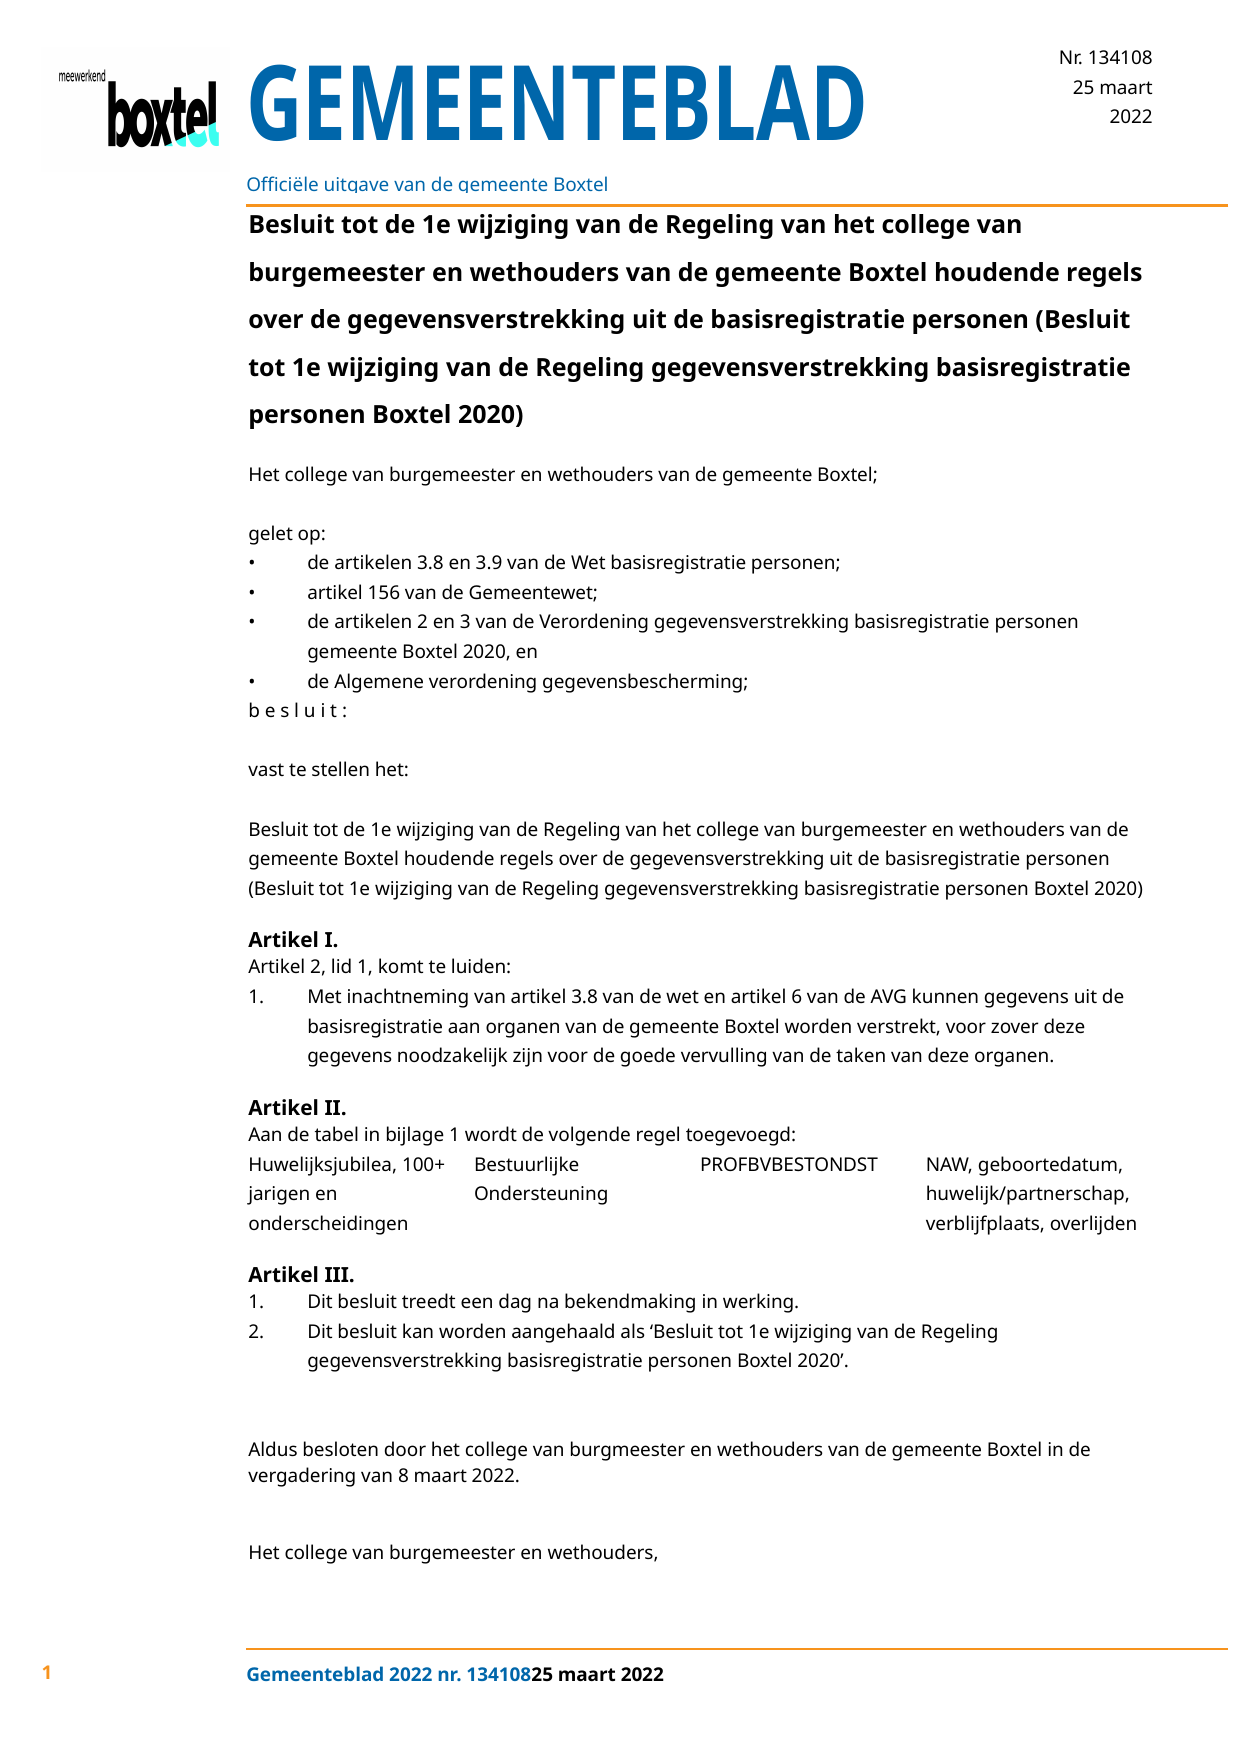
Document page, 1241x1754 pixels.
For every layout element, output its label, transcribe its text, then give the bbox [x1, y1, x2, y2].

text Artikel III. [248, 1260, 1152, 1288]
list Dit besluit kan worden aangehaald als ‘Besluit tot 1e wijziging van de Regeling gegevensverstrekking basisregistratie personen Boxtel 2020’. [248, 1318, 1152, 1373]
text Artikel 2, lid 1, komt te luiden: [248, 954, 1152, 979]
text Het college van burgemeester en wethouders van de gemeente Boxtel; [248, 461, 1152, 486]
list de artikelen 2 en 3 van de Verordening gegevensverstrekking basisregistratie personen gemeente Boxtel 2020, en [248, 609, 1152, 664]
list de Algemene verordening gegevensbescherming; [248, 668, 1152, 693]
text Besluit tot de 1e wijziging van de Regeling van het college van burgemeester en wethouders van de gemeente Boxtel houdende regels over de gegevensverstrekking uit de basisregistratie personen (Besluit tot 1e wijziging van de Regeling gegevensverstrekking basisregistratie personen Boxtel 2020) [248, 207, 1152, 431]
table_header Huwelijksjubilea, 100+ jarigen en onderscheidingen [248, 1151, 474, 1236]
text gelet op: [248, 520, 1152, 546]
text Artikel II. [248, 1093, 1152, 1121]
text Artikel I. [248, 925, 1152, 954]
text Het college van burgemeester en wethouders, [248, 1539, 1152, 1565]
list Dit besluit treedt een dag na bekendmaking in werking. [248, 1288, 1152, 1314]
table_header PROFBVBESTONDST [700, 1151, 926, 1236]
text vast te stellen het: [248, 757, 1152, 782]
text Besluit tot de 1e wijziging van de Regeling van het college van burgemeester en wethouders van de gemeente Boxtel houdende regels over de gegevensverstrekking uit de basisregistratie personen (Besluit tot 1e wijziging van de Regeling gegevensverstrekking basisregistratie personen Boxtel 2020) [248, 816, 1152, 901]
text Aan de tabel in bijlage 1 wordt de volgende regel toegevoegd: [248, 1121, 1152, 1147]
list artikel 156 van de Gemeentewet; [248, 579, 1152, 605]
list de artikelen 3.8 en 3.9 van de Wet basisregistratie personen; [248, 549, 1152, 575]
list Met inachtneming van artikel 3.8 van de wet en artikel 6 van de AVG kunnen gegevens uit de basisregistratie aan organen van de gemeente Boxtel worden verstrekt, voor zover deze gegevens noodzakelijk zijn voor de goede vervulling van de taken van deze organen. [248, 983, 1152, 1068]
text b e s l u i t : [248, 697, 1152, 723]
text Aldus besloten door het college van burgmeester en wethouders van de gemeente Boxtel in de vergadering van 8 maart 2022. [248, 1436, 1152, 1488]
table_header NAW, geboortedatum, huwelijk/partnerschap, verblijfplaats, overlijden [926, 1151, 1152, 1236]
table_header Bestuurlijke Ondersteuning [474, 1151, 700, 1236]
picture [41, 47, 231, 172]
